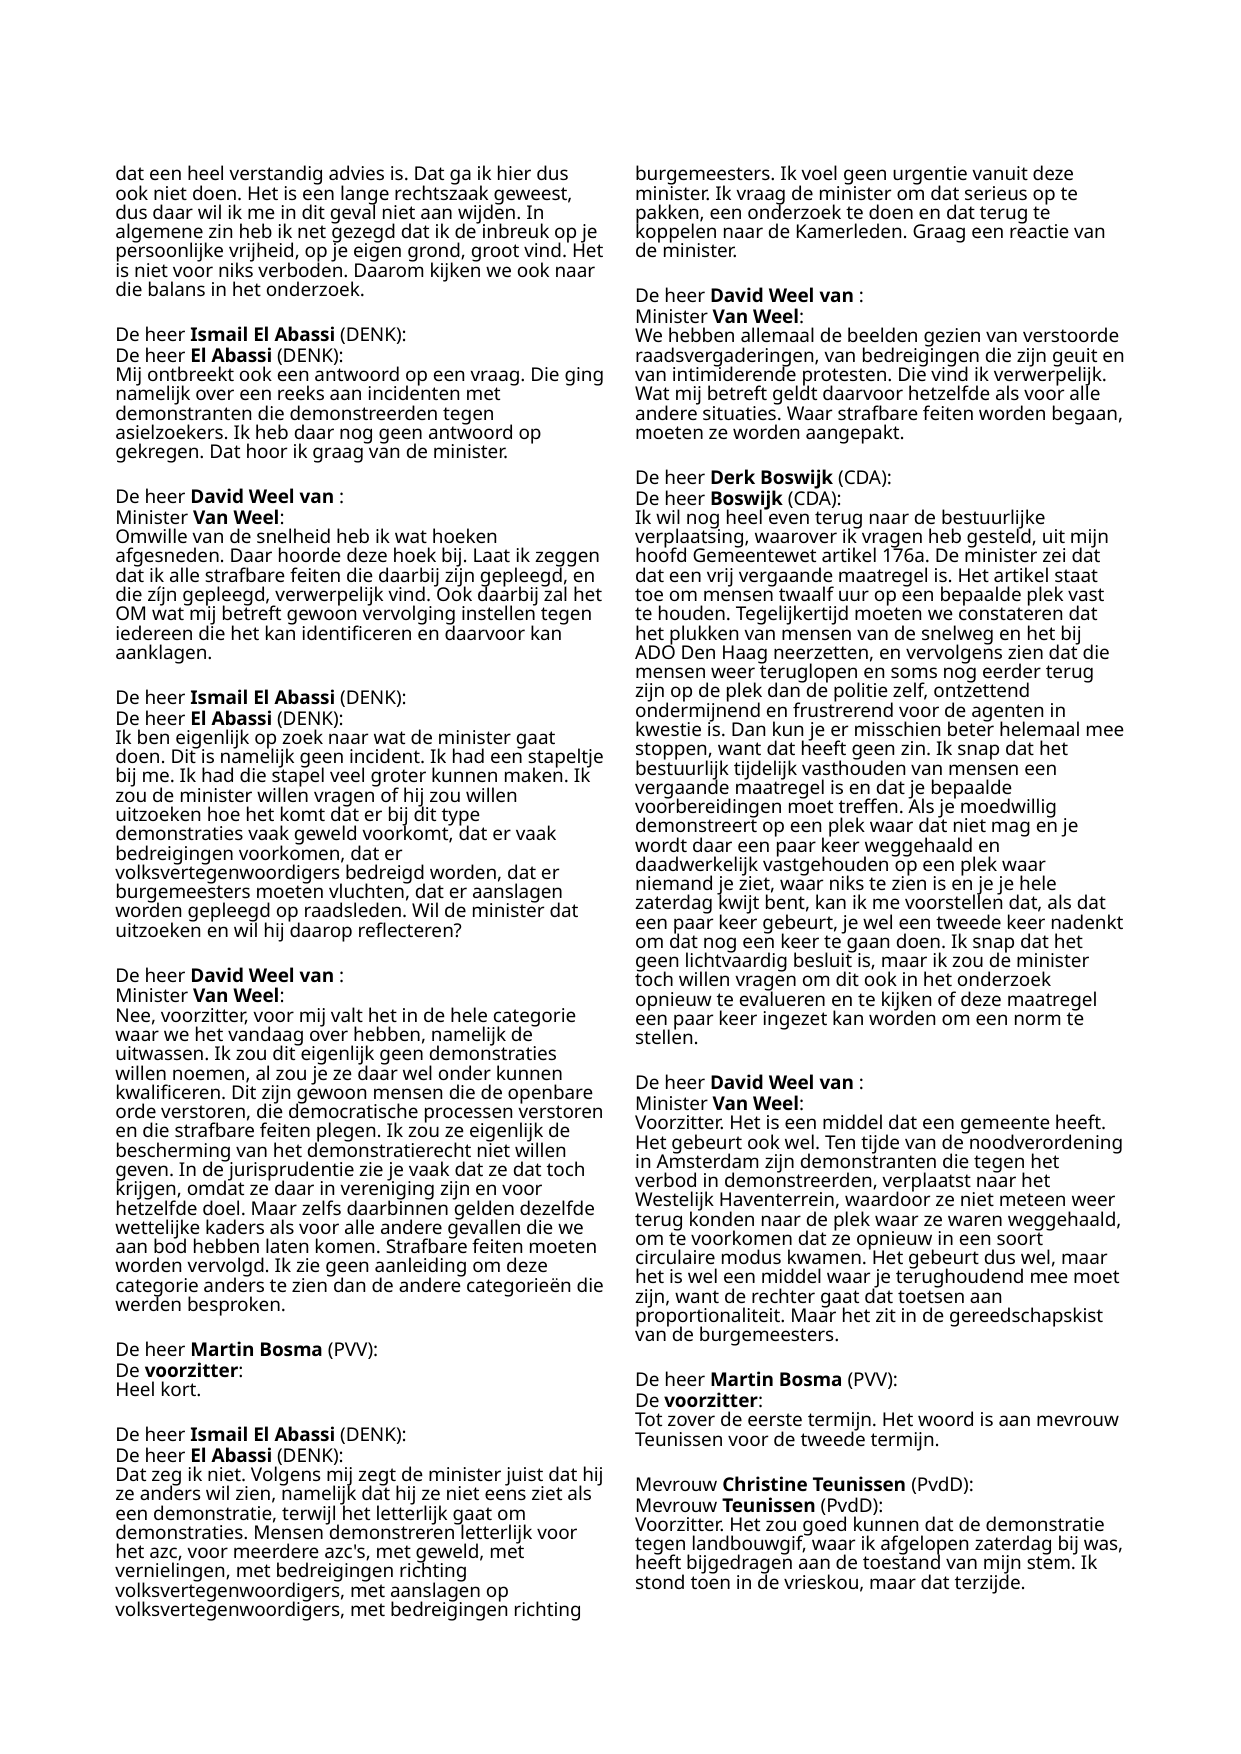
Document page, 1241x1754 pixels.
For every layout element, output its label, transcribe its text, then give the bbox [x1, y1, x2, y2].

text Omwille van de snelheid heb ik wat hoeken afgesneden. Daar hoorde deze hoek bij. Laat ik zeggen dat ik alle strafbare feiten die daarbij zijn gepleegd, en die zíjn gepleegd, verwerpelijk vind. Ook daarbij zal het OM wat mij betreft gewoon vervolging instellen tegen iedereen die het kan identificeren en daarvoor kan aanklagen. [115, 528, 605, 663]
text Minister Van Weel: [635, 1095, 1125, 1114]
text De voorzitter: [635, 1392, 1125, 1411]
text burgemeesters. Ik voel geen urgentie vanuit deze minister. Ik vraag de minister om dat serieus op te pakken, een onderzoek te doen en dat terug te koppelen naar de Kamerleden. Graag een reactie van de minister. [635, 165, 1125, 262]
text Minister Van Weel: [115, 987, 605, 1007]
text Mevrouw Teunissen (PvdD): [635, 1497, 1125, 1516]
text Minister Van Weel: [115, 509, 605, 528]
text De heer El Abassi (DENK): [115, 347, 605, 366]
text Heel kort. [115, 1381, 605, 1400]
text Mij ontbreekt ook een antwoord op een vraag. Die ging namelijk over een reeks aan incidenten met demonstranten die demonstreerden tegen asielzoekers. Ik heb daar nog geen antwoord op gekregen. Dat hoor ik graag van de minister. [115, 366, 605, 462]
text De heer El Abassi (DENK): [115, 710, 605, 729]
text De heer David Weel van : [635, 1069, 1125, 1095]
text De heer Ismail El Abassi (DENK): [115, 1421, 605, 1447]
text We hebben allemaal de beelden gezien van verstoorde raadsvergaderingen, van bedreigingen die zijn geuit en van intimiderende protesten. Die vind ik verwerpelijk. Wat mij betreft geldt daarvoor hetzelfde als voor alle andere situaties. Waar strafbare feiten worden begaan, moeten ze worden aangepakt. [635, 327, 1125, 443]
text Ik wil nog heel even terug naar de bestuurlijke verplaatsing, waarover ik vragen heb gesteld, uit mijn hoofd Gemeentewet artikel 176a. De minister zei dat dat een vrij vergaande maatregel is. Het artikel staat toe om mensen twaalf uur op een bepaalde plek vast te houden. Tegelijkertijd moeten we constateren dat het plukken van mensen van de snelweg en het bij ADO Den Haag neerzetten, en vervolgens zien dat die mensen weer teruglopen en soms nog eerder terug zijn op de plek dan de politie zelf, ontzettend ondermijnend en frustrerend voor de agenten in kwestie is. Dan kun je er misschien beter helemaal mee stoppen, want dat heeft geen zin. Ik snap dat het bestuurlijk tijdelijk vasthouden van mensen een vergaande maatregel is en dat je bepaalde voorbereidingen moet treffen. Als je moedwillig demonstreert op een plek waar dat niet mag en je wordt daar een paar keer weggehaald en daadwerkelijk vastgehouden op een plek waar niemand je ziet, waar niks te zien is en je je hele zaterdag kwijt bent, kan ik me voorstellen dat, als dat een paar keer gebeurt, je wel een tweede keer nadenkt om dat nog een keer te gaan doen. Ik snap dat het geen lichtvaardig besluit is, maar ik zou de minister toch willen vragen om dit ook in het onderzoek opnieuw te evalueren en te kijken of deze maatregel een paar keer ingezet kan worden om een norm te stellen. [635, 509, 1125, 1048]
text De heer David Weel van : [635, 282, 1125, 308]
text De heer Boswijk (CDA): [635, 490, 1125, 509]
text Voorzitter. Het is een middel dat een gemeente heeft. Het gebeurt ook wel. Ten tijde van de noodverordening in Amsterdam zijn demonstranten die tegen het verbod in demonstreerden, verplaatst naar het Westelijk Haventerrein, waardoor ze niet meteen weer terug konden naar de plek waar ze waren weggehaald, om te voorkomen dat ze opnieuw in een soort circulaire modus kwamen. Het gebeurt dus wel, maar het is wel een middel waar je terughoudend mee moet zijn, want de rechter gaat dat toetsen aan proportionaliteit. Maar het zit in de gereedschapskist van de burgemeesters. [635, 1114, 1125, 1346]
text Nee, voorzitter, voor mij valt het in de hele categorie waar we het vandaag over hebben, namelijk de uitwassen. Ik zou dit eigenlijk geen demonstraties willen noemen, al zou je ze daar wel onder kunnen kwalificeren. Dit zijn gewoon mensen die de openbare orde verstoren, die democratische processen verstoren en die strafbare feiten plegen. Ik zou ze eigenlijk de bescherming van het demonstratierecht niet willen geven. In de jurisprudentie zie je vaak dat ze dat toch krijgen, omdat ze daar in vereniging zijn en voor hetzelfde doel. Maar zelfs daarbinnen gelden dezelfde wettelijke kaders als voor alle andere gevallen die we aan bod hebben laten komen. Strafbare feiten moeten worden vervolgd. Ik zie geen aanleiding om deze categorie anders te zien dan de andere categorieën die werden besproken. [115, 1007, 605, 1315]
text De heer Derk Boswijk (CDA): [635, 464, 1125, 490]
text De voorzitter: [115, 1362, 605, 1381]
text dat een heel verstandig advies is. Dat ga ik hier dus ook niet doen. Het is een lange rechtszaak geweest, dus daar wil ik me in dit geval niet aan wijden. In algemene zin heb ik net gezegd dat ik de inbreuk op je persoonlijke vrijheid, op je eigen grond, groot vind. Het is niet voor niks verboden. Daarom kijken we ook naar die balans in het onderzoek. [115, 165, 605, 300]
text Mevrouw Christine Teunissen (PvdD): [635, 1471, 1125, 1497]
text Ik ben eigenlijk op zoek naar wat de minister gaat doen. Dit is namelijk geen incident. Ik had een stapeltje bij me. Ik had die stapel veel groter kunnen maken. Ik zou de minister willen vragen of hij zou willen uitzoeken hoe het komt dat er bij dit type demonstraties vaak geweld voorkomt, dat er vaak bedreigingen voorkomen, dat er volksvertegenwoordigers bedreigd worden, dat er burgemeesters moeten vluchten, dat er aanslagen worden gepleegd op raadsleden. Wil de minister dat uitzoeken en wil hij daarop reflecteren? [115, 729, 605, 941]
text Voorzitter. Het zou goed kunnen dat de demonstratie tegen landbouwgif, waar ik afgelopen zaterdag bij was, heeft bijgedragen aan de toestand van mijn stem. Ik stond toen in de vrieskou, maar dat terzijde. [635, 1516, 1125, 1593]
text De heer David Weel van : [115, 483, 605, 509]
text De heer Ismail El Abassi (DENK): [115, 684, 605, 710]
text De heer Martin Bosma (PVV): [115, 1336, 605, 1362]
text Tot zover de eerste termijn. Het woord is aan mevrouw Teunissen voor de tweede termijn. [635, 1411, 1125, 1450]
text Minister Van Weel: [635, 308, 1125, 327]
text De heer Martin Bosma (PVV): [635, 1366, 1125, 1392]
text Dat zeg ik niet. Volgens mij zegt de minister juist dat hij ze anders wil zien, namelijk dat hij ze niet eens ziet als een demonstratie, terwijl het letterlijk gaat om demonstraties. Mensen demonstreren letterlijk voor het azc, voor meerdere azc's, met geweld, met vernielingen, met bedreigingen richting volksvertegenwoordigers, met aanslagen op volksvertegenwoordigers, met bedreigingen richting [115, 1466, 605, 1620]
text De heer El Abassi (DENK): [115, 1447, 605, 1466]
text De heer Ismail El Abassi (DENK): [115, 321, 605, 347]
text De heer David Weel van : [115, 962, 605, 987]
